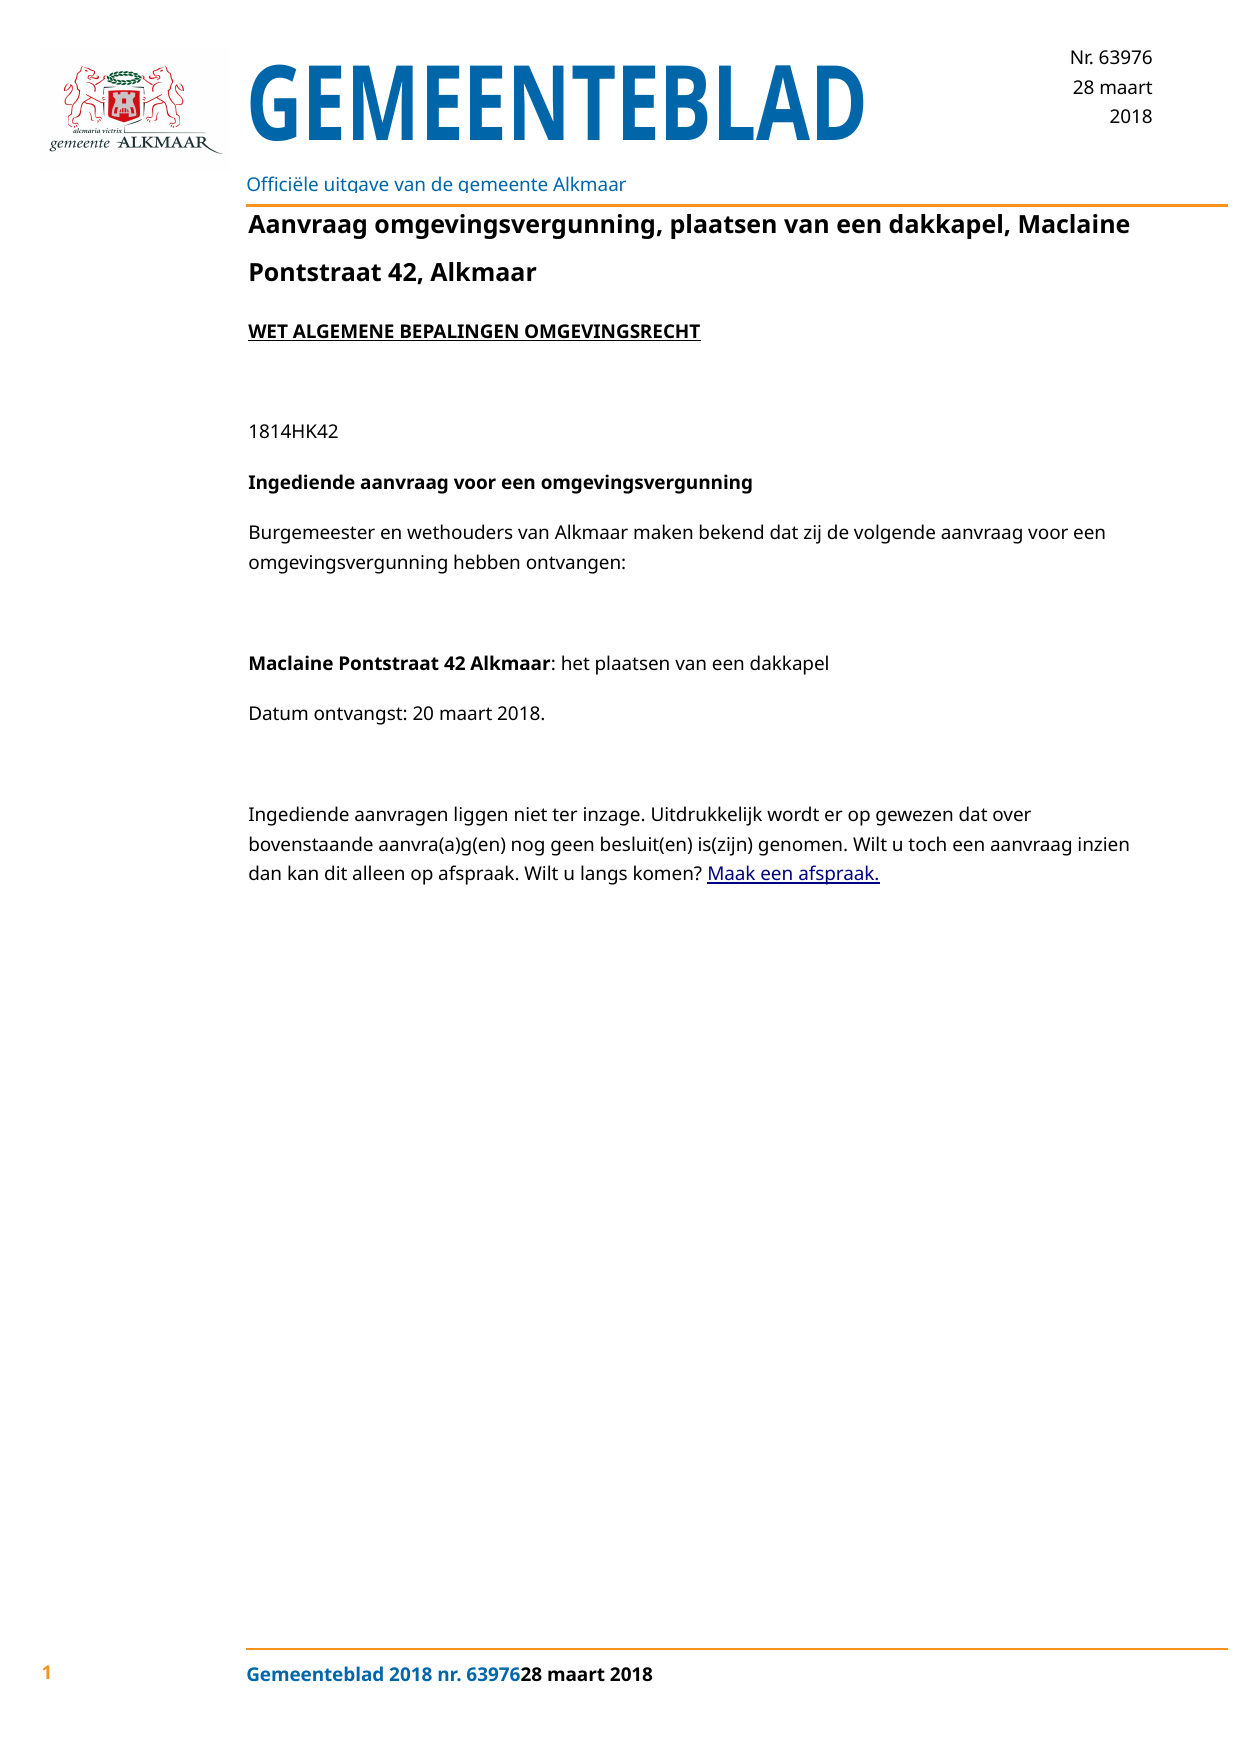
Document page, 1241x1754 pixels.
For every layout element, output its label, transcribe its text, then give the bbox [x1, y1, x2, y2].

text WET ALGEMENE BEPALINGEN OMGEVINGSRECHT [248, 318, 1152, 344]
text Datum ontvangst: 20 maart 2018. [248, 700, 1152, 726]
text Burgemeester en wethouders van Alkmaar maken bekend dat zij de volgende aanvraag voor een omgevingsvergunning hebben ontvangen: [248, 519, 1152, 575]
text 1814HK42 [248, 419, 1152, 444]
text Ingediende aanvragen liggen niet ter inzage. Uitdrukkelijk wordt er op gewezen dat over bovenstaande aanvra(a)g(en) nog geen besluit(en) is(zijn) genomen. Wilt u toch een aanvraag inzien dan kan dit alleen op afspraak. Wilt u langs komen? Maak een afspraak. [248, 801, 1152, 886]
text Ingediende aanvraag voor een omgevingsvergunning [248, 469, 1152, 495]
picture [41, 47, 231, 172]
text Aanvraag omgevingsvergunning, plaatsen van een dakkapel, Maclaine Pontstraat 42, Alkmaar [248, 207, 1152, 288]
text Maclaine Pontstraat 42 Alkmaar: het plaatsen van een dakkapel [248, 650, 1152, 676]
